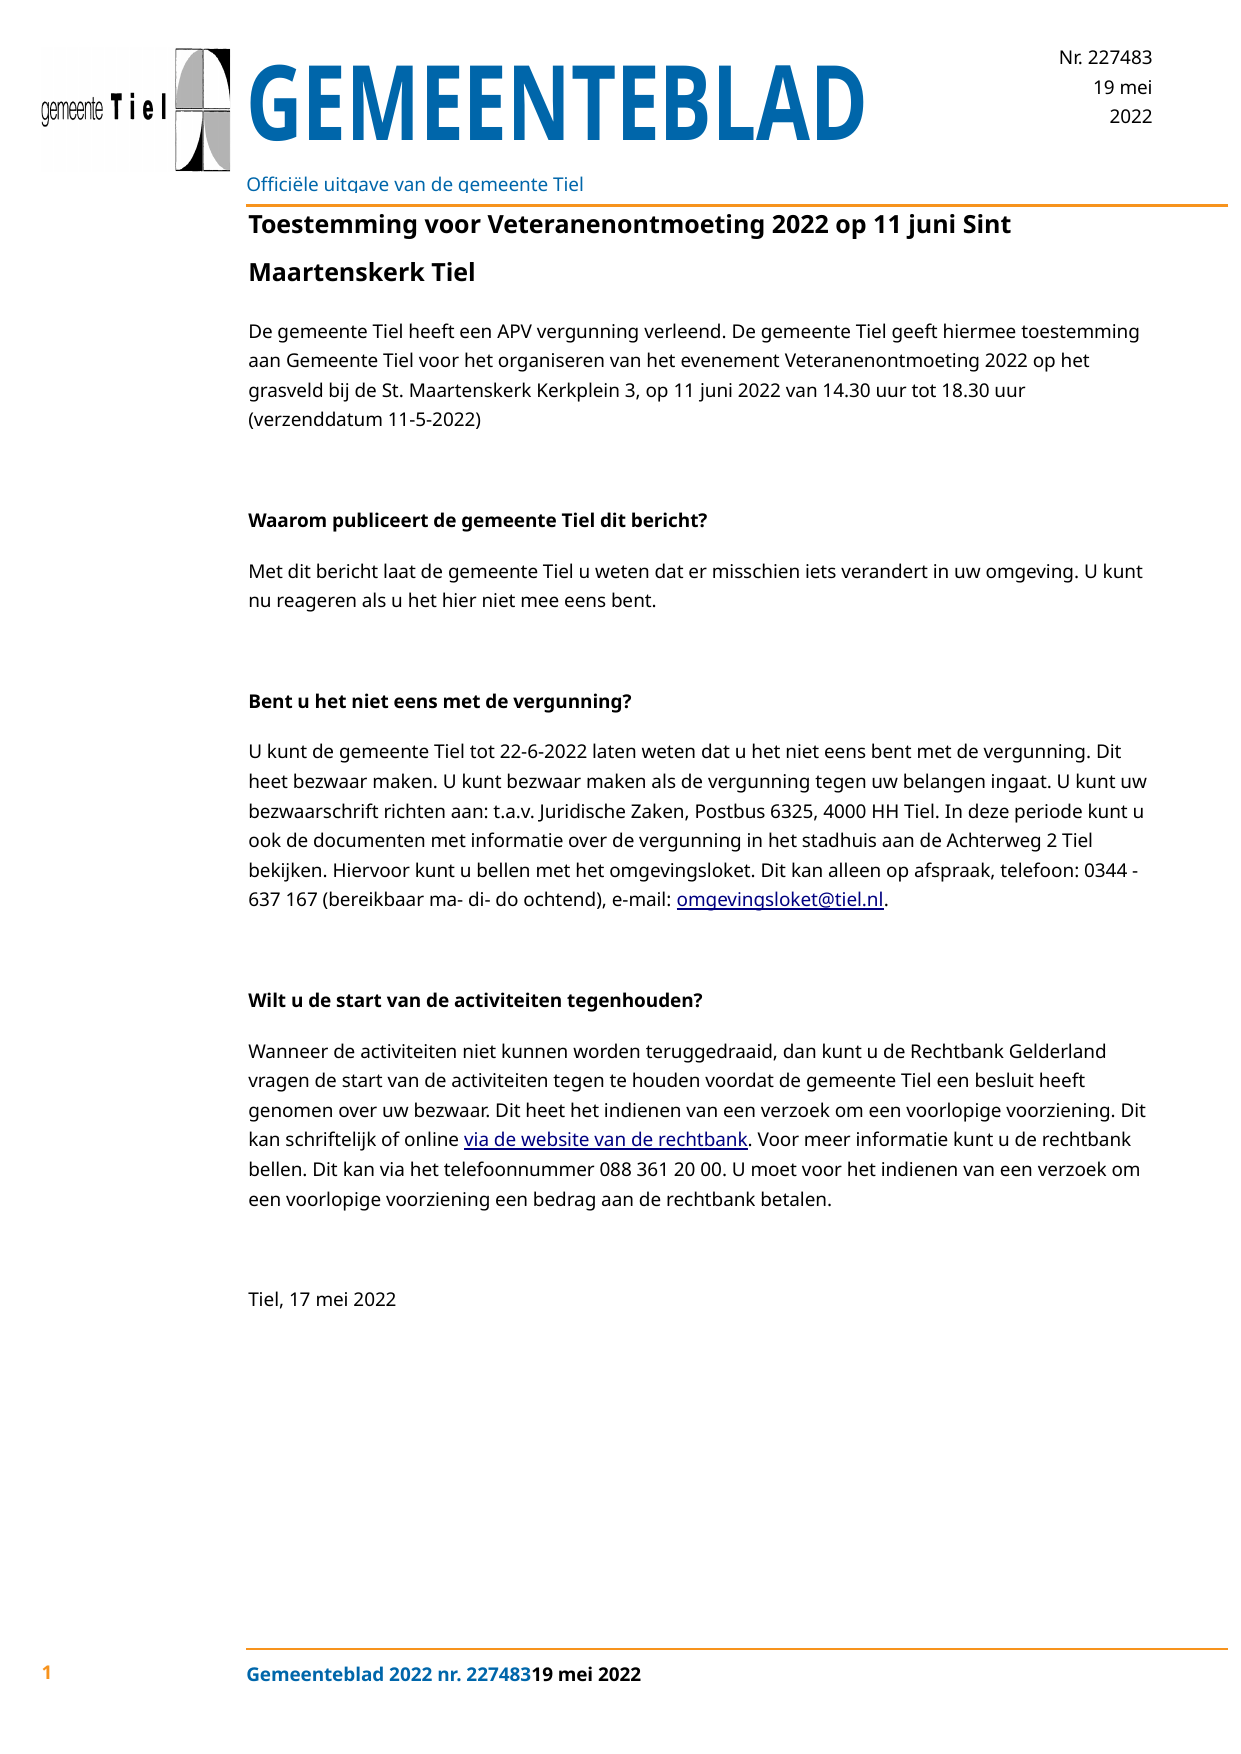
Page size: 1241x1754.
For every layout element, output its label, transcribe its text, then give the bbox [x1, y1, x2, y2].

text Wanneer de activiteiten niet kunnen worden teruggedraaid, dan kunt u de Rechtbank Gelderland vragen de start van de activiteiten tegen te houden voordat de gemeente Tiel een besluit heeft genomen over uw bezwaar. Dit heet het indienen van een verzoek om een voorlopige voorziening. Dit kan schriftelijk of online via de website van de rechtbank. Voor meer informatie kunt u de rechtbank bellen. Dit kan via het telefoonnummer 088 361 20 00. U moet voor het indienen van een verzoek om een voorlopige voorziening een bedrag aan de rechtbank betalen. [248, 1038, 1152, 1212]
text Tiel, 17 mei 2022 [248, 1287, 1152, 1312]
text De gemeente Tiel heeft een APV vergunning verleend. De gemeente Tiel geeft hiermee toestemming aan Gemeente Tiel voor het organiseren van het evenement Veteranenontmoeting 2022 op het grasveld bij de St. Maartenskerk Kerkplein 3, op 11 juni 2022 van 14.30 uur tot 18.30 uur (verzenddatum 11-5-2022) [248, 318, 1152, 432]
text Waarom publiceert de gemeente Tiel dit bericht? [248, 507, 1152, 533]
picture [41, 47, 231, 172]
text Bent u het niet eens met de vergunning? [248, 688, 1152, 714]
text Wilt u de start van de activiteiten tegenhouden? [248, 987, 1152, 1013]
text Met dit bericht laat de gemeente Tiel u weten dat er misschien iets verandert in uw omgeving. U kunt nu reageren als u het hier niet mee eens bent. [248, 558, 1152, 613]
text Toestemming voor Veteranenontmoeting 2022 op 11 juni Sint Maartenskerk Tiel [248, 207, 1152, 288]
text U kunt de gemeente Tiel tot 22-6-2022 laten weten dat u het niet eens bent met de vergunning. Dit heet bezwaar maken. U kunt bezwaar maken als de vergunning tegen uw belangen ingaat. U kunt uw bezwaarschrift richten aan: t.a.v. Juridische Zaken, Postbus 6325, 4000 HH Tiel. In deze periode kunt u ook de documenten met informatie over de vergunning in het stadhuis aan de Achterweg 2 Tiel bekijken. Hiervoor kunt u bellen met het omgevingsloket. Dit kan alleen op afspraak, telefoon: 0344 - 637 167 (bereikbaar ma- di- do ochtend), e-mail: omgevingsloket@tiel.nl. [248, 739, 1152, 912]
